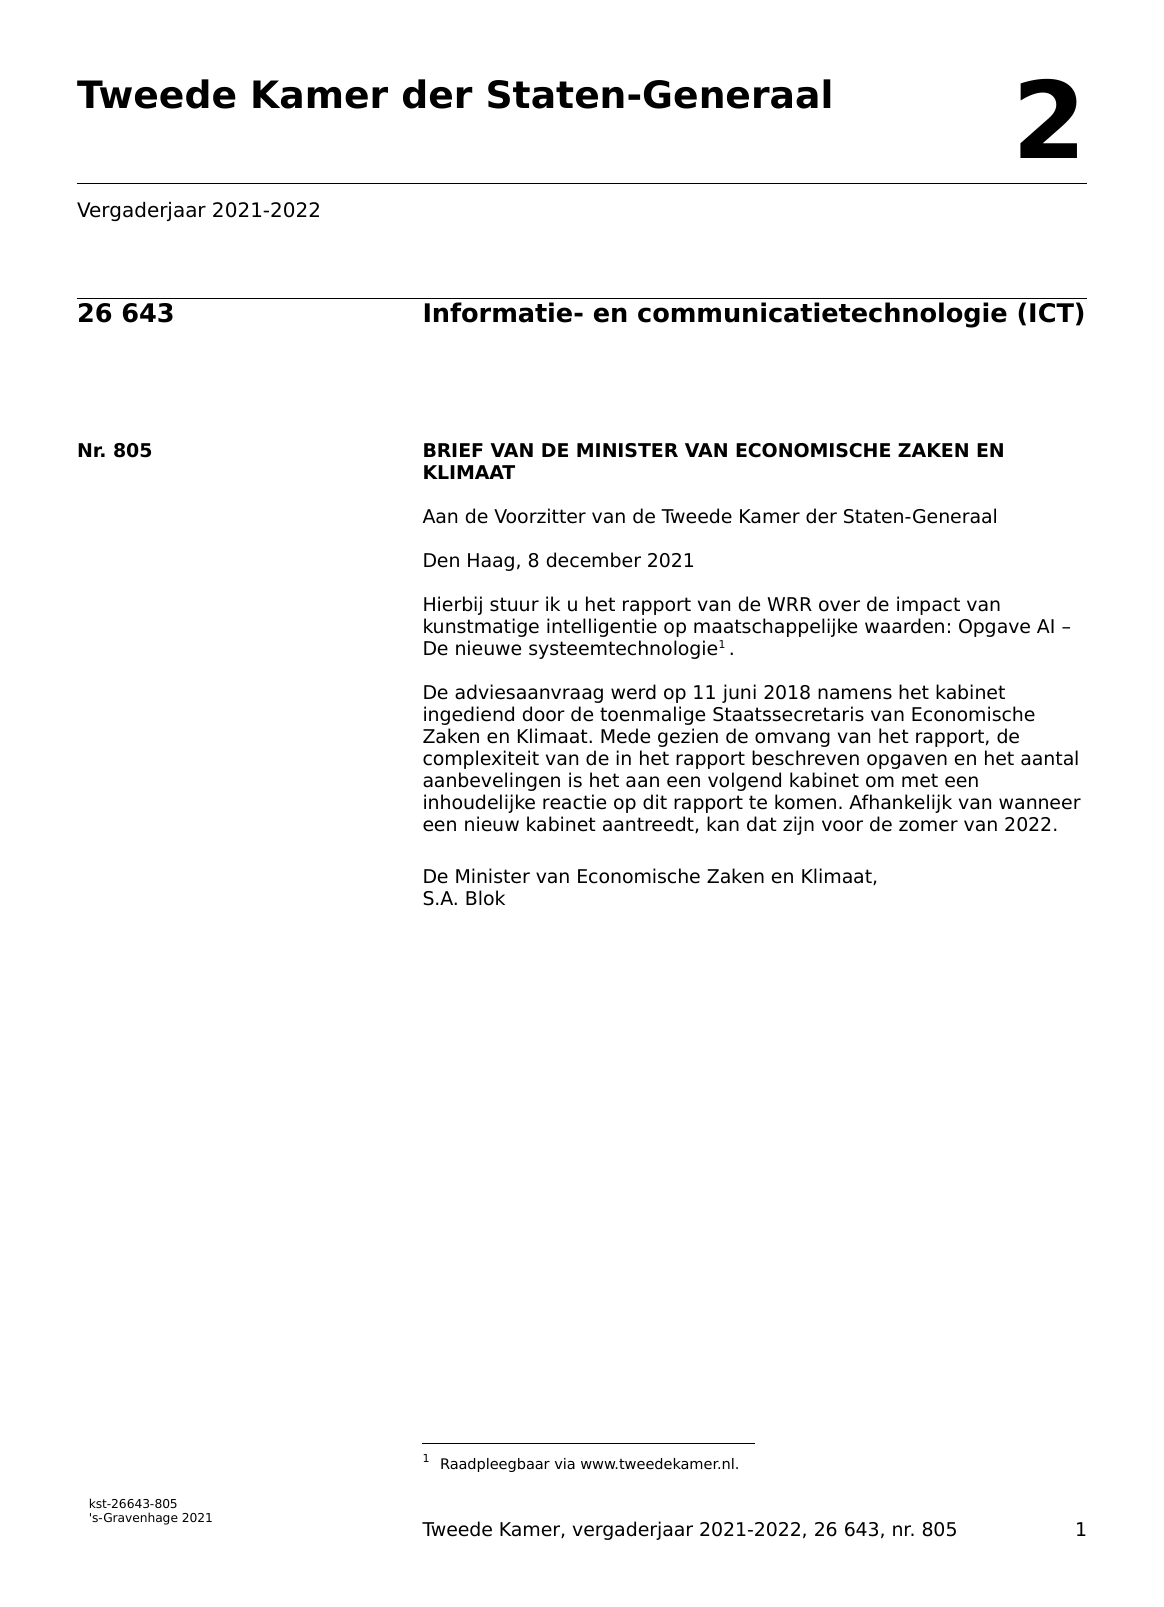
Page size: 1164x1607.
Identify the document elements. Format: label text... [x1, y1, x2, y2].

text Hierbij stuur ik u het rapport van de WRR over de impact van kunstmatige intelligentie op maatschappelijke waarden: Opgave AI – De nieuwe systeemtechnologie. [422, 594, 1087, 660]
text kst-26643-805 [88, 1497, 323, 1511]
text Raadpleegbaar via www.tweedekamer.nl. [422, 1452, 1087, 1474]
text De Minister van Economische Zaken en Klimaat, S.A. Blok [422, 866, 1087, 910]
text Aan de Voorzitter van de Tweede Kamer der Staten-Generaal [422, 506, 1087, 528]
subtitle Nr. 805 BRIEF VAN DE MINISTER VAN ECONOMISCHE ZAKEN EN KLIMAAT [77, 440, 1087, 484]
table_header Tweede Kamer der Staten-Generaal [77, 59, 886, 183]
text 's-Gravenhage 2021 [88, 1511, 323, 1525]
text Den Haag, 8 december 2021 [422, 550, 1087, 572]
table_header 2 [886, 59, 1087, 183]
subtitle 26 643 Informatie- en communicatietechnologie (ICT) [77, 299, 1087, 329]
table_cell Vergaderjaar 2021-2022 [77, 184, 1087, 298]
text De adviesaanvraag werd op 11 juni 2018 namens het kabinet ingediend door de toenmalige Staatssecretaris van Economische Zaken en Klimaat. Mede gezien de omvang van het rapport, de complexiteit van de in het rapport beschreven opgaven en het aantal aanbevelingen is het aan een volgend kabinet om met een inhoudelijke reactie op dit rapport te komen. Afhankelijk van wanneer een nieuw kabinet aantreedt, kan dat zijn voor de zomer van 2022. [422, 682, 1087, 836]
